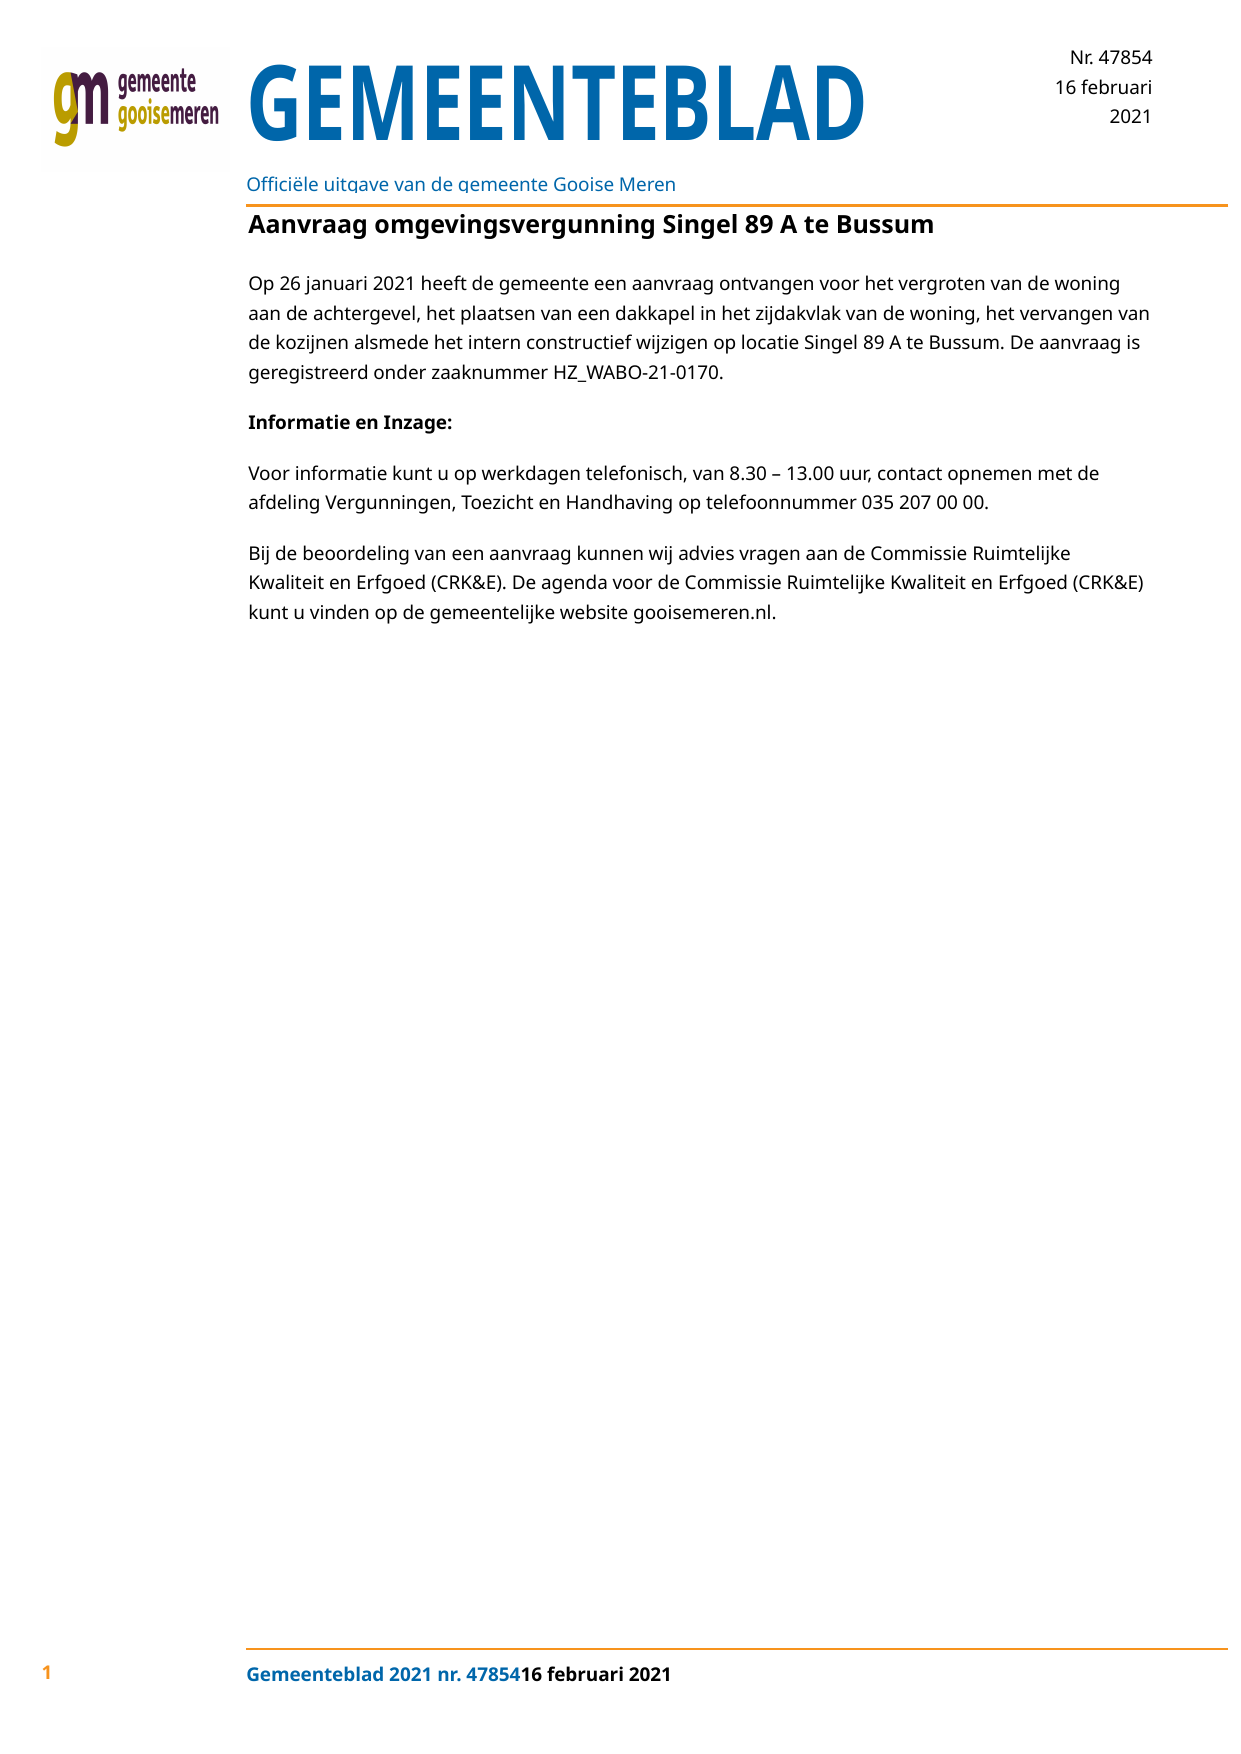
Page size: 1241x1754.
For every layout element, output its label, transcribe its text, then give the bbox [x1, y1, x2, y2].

picture [41, 47, 231, 172]
text Informatie en Inzage: [248, 409, 1152, 435]
text Voor informatie kunt u op werkdagen telefonisch, van 8.30 – 13.00 uur, contact opnemen met de afdeling Vergunningen, Toezicht en Handhaving op telefoonnummer 035 207 00 00. [248, 460, 1152, 515]
text Op 26 januari 2021 heeft de gemeente een aanvraag ontvangen voor het vergroten van de woning aan de achtergevel, het plaatsen van een dakkapel in het zijdakvlak van de woning, het vervangen van de kozijnen alsmede het intern constructief wijzigen op locatie Singel 89 A te Bussum. De aanvraag is geregistreerd onder zaaknummer HZ_WABO-21-0170. [248, 270, 1152, 385]
text Bij de beoordeling van een aanvraag kunnen wij advies vragen aan de Commissie Ruimtelijke Kwaliteit en Erfgoed (CRK&E). De agenda voor de Commissie Ruimtelijke Kwaliteit en Erfgoed (CRK&E) kunt u vinden op de gemeentelijke website gooisemeren.nl. [248, 540, 1152, 625]
text Aanvraag omgevingsvergunning Singel 89 A te Bussum [248, 207, 1152, 241]
